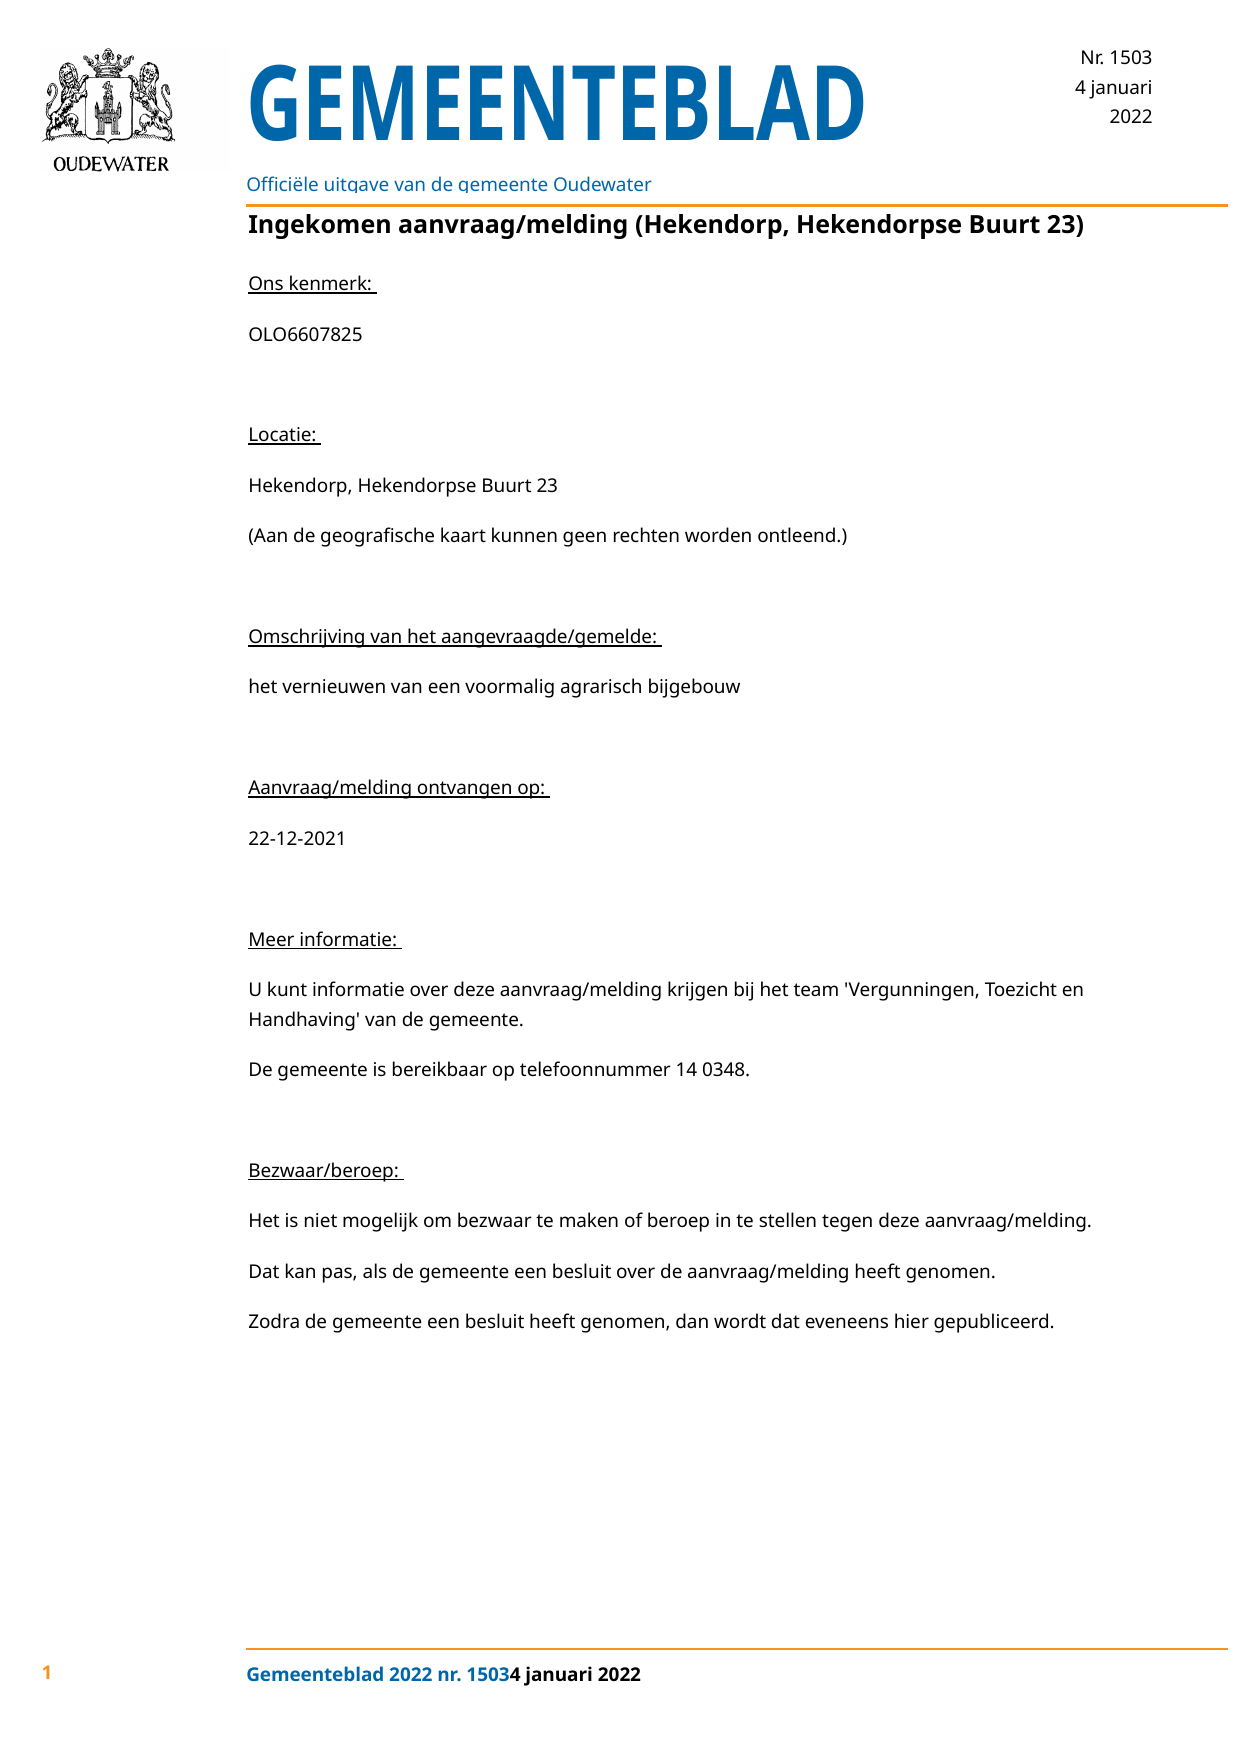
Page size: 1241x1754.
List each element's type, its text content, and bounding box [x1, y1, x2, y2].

text het vernieuwen van een voormalig agrarisch bijgebouw [248, 674, 1152, 699]
text Ingekomen aanvraag/melding (Hekendorp, Hekendorpse Buurt 23) [248, 207, 1152, 241]
text U kunt informatie over deze aanvraag/melding krijgen bij het team 'Vergunningen, Toezicht en Handhaving' van de gemeente. [248, 976, 1152, 1031]
text Omschrijving van het aangevraagde/gemelde: [248, 623, 1152, 649]
text Zodra de gemeente een besluit heeft genomen, dan wordt dat eveneens hier gepubliceerd. [248, 1308, 1152, 1334]
text OLO6607825 [248, 321, 1152, 346]
picture [41, 47, 231, 172]
text Meer informatie: [248, 926, 1152, 951]
text Locatie: [248, 422, 1152, 447]
text Het is niet mogelijk om bezwaar te maken of beroep in te stellen tegen deze aanvraag/melding. [248, 1207, 1152, 1233]
text Ons kenmerk: [248, 270, 1152, 296]
text Bezwaar/beroep: [248, 1157, 1152, 1183]
text 22-12-2021 [248, 825, 1152, 851]
text Aanvraag/melding ontvangen op: [248, 774, 1152, 800]
text Hekendorp, Hekendorpse Buurt 23 [248, 472, 1152, 498]
text De gemeente is bereikbaar op telefoonnummer 14 0348. [248, 1056, 1152, 1082]
text (Aan de geografische kaart kunnen geen rechten worden ontleend.) [248, 522, 1152, 548]
text Dat kan pas, als de gemeente een besluit over de aanvraag/melding heeft genomen. [248, 1258, 1152, 1283]
